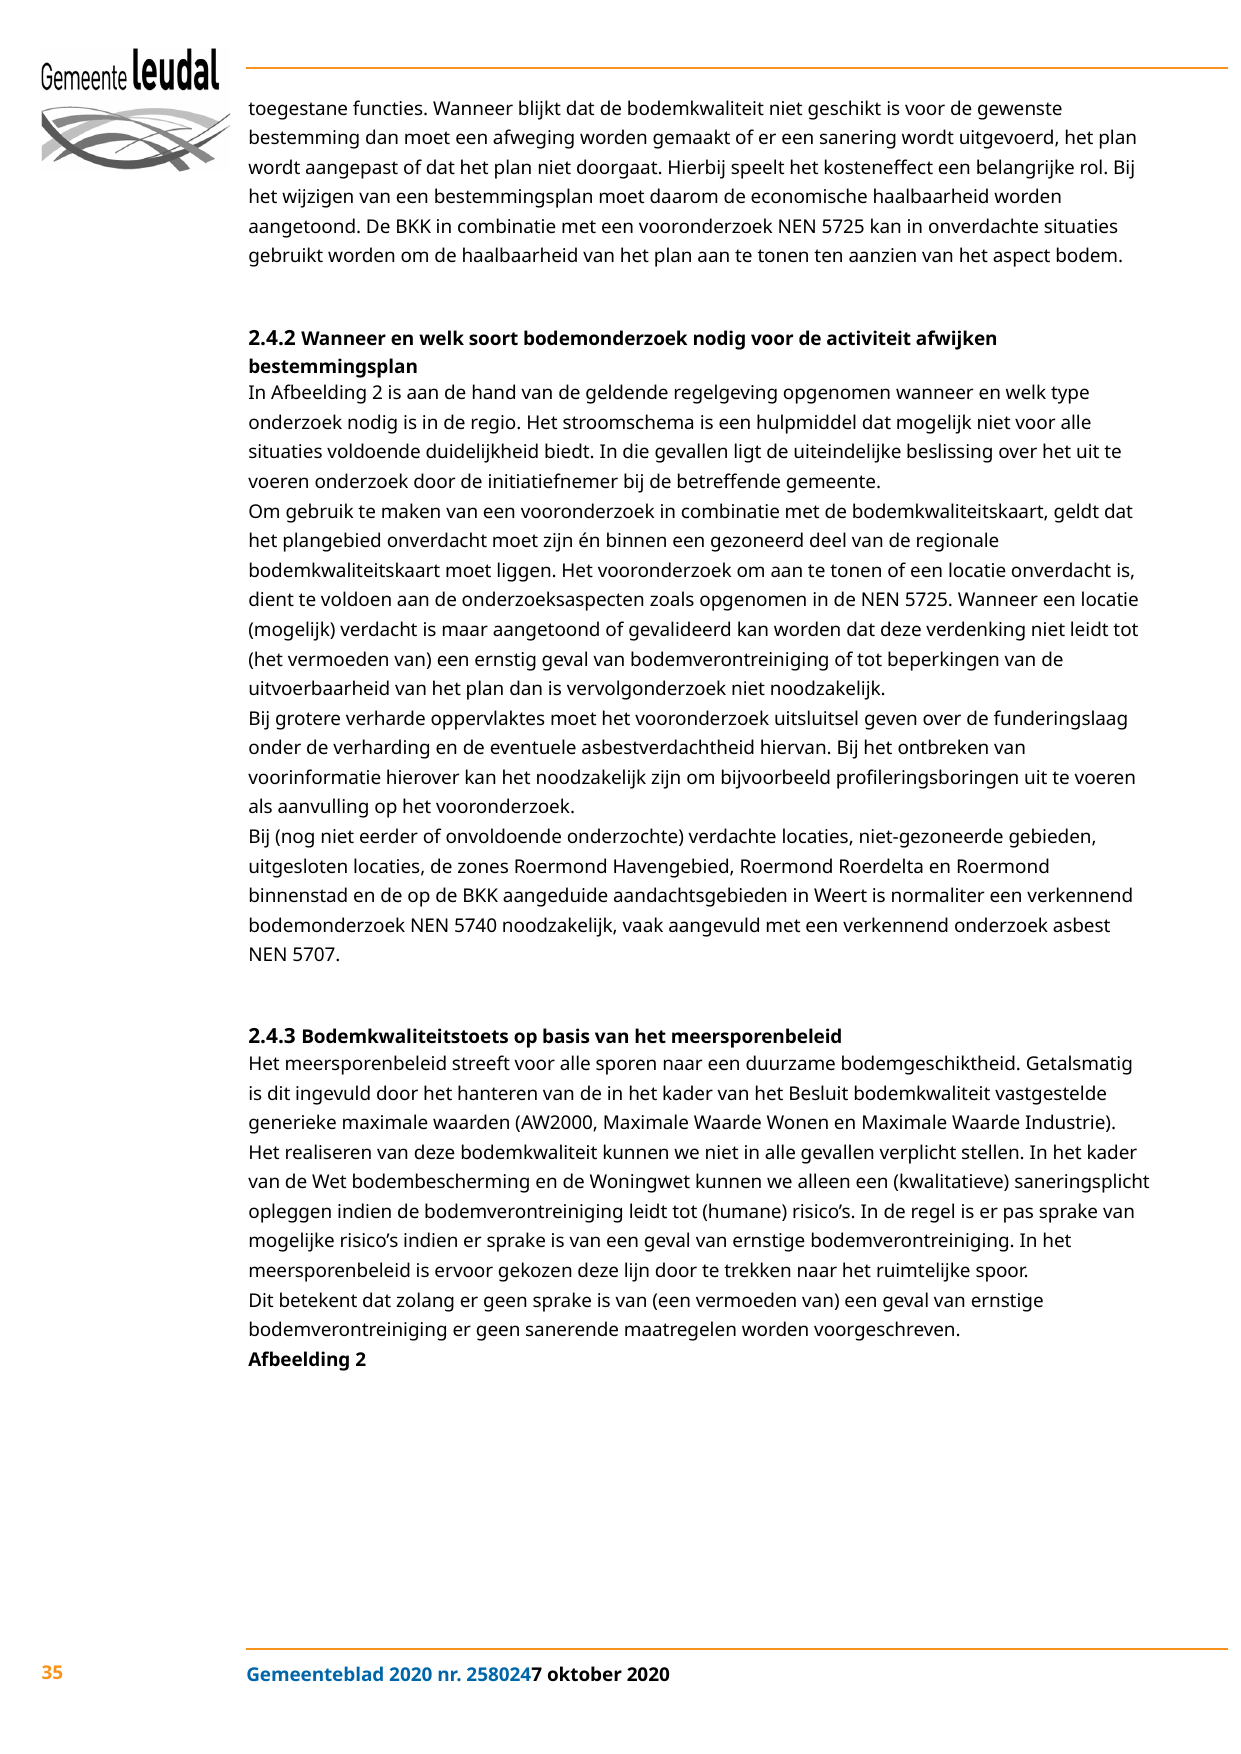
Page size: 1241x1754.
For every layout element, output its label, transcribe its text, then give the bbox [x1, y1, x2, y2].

text 2.4.2 Wanneer en welk soort bodemonderzoek nodig voor de activiteit afwijken bestemmingsplan [248, 323, 1152, 379]
text Het realiseren van deze bodemkwaliteit kunnen we niet in alle gevallen verplicht stellen. In het kader van de Wet bodembescherming en de Woningwet kunnen we alleen een (kwalitatieve) saneringsplicht opleggen indien de bodemverontreiniging leidt tot (humane) risico’s. In de regel is er pas sprake van mogelijke risico’s indien er sprake is van een geval van ernstige bodemverontreiniging. In het meersporenbeleid is ervoor gekozen deze lijn door te trekken naar het ruimtelijke spoor. [248, 1139, 1152, 1283]
text Bij grotere verharde oppervlaktes moet het vooronderzoek uitsluitsel geven over de funderingslaag onder de verharding en de eventuele asbestverdachtheid hiervan. Bij het ontbreken van voorinformatie hierover kan het noodzakelijk zijn om bijvoorbeeld profileringsboringen uit te voeren als aanvulling op het vooronderzoek. [248, 705, 1152, 819]
picture [41, 47, 231, 172]
text Om gebruik te maken van een vooronderzoek in combinatie met de bodemkwaliteitskaart, geldt dat het plangebied onverdacht moet zijn én binnen een gezoneerd deel van de regionale bodemkwaliteitskaart moet liggen. Het vooronderzoek om aan te tonen of een locatie onverdacht is, dient te voldoen aan de onderzoeksaspecten zoals opgenomen in de NEN 5725. Wanneer een locatie (mogelijk) verdacht is maar aangetoond of gevalideerd kan worden dat deze verdenking niet leidt tot (het vermoeden van) een ernstig geval van bodemverontreiniging of tot beperkingen van de uitvoerbaarheid van het plan dan is vervolgonderzoek niet noodzakelijk. [248, 498, 1152, 701]
text Afbeelding 2 [248, 1346, 1152, 1372]
text Het meersporenbeleid streeft voor alle sporen naar een duurzame bodemgeschiktheid. Getalsmatig is dit ingevuld door het hanteren van de in het kader van het Besluit bodemkwaliteit vastgestelde generieke maximale waarden (AW2000, Maximale Waarde Wonen en Maximale Waarde Industrie). [248, 1050, 1152, 1135]
text Dit betekent dat zolang er geen sprake is van (een vermoeden van) een geval van ernstige bodemverontreiniging er geen sanerende maatregelen worden voorgeschreven. [248, 1287, 1152, 1342]
text 2.4.3 Bodemkwaliteitstoets op basis van het meersporenbeleid [248, 1022, 1152, 1050]
text Bij (nog niet eerder of onvoldoende onderzochte) verdachte locaties, niet-gezoneerde gebieden, uitgesloten locaties, de zones Roermond Havengebied, Roermond Roerdelta en Roermond binnenstad en de op de BKK aangeduide aandachtsgebieden in Weert is normaliter een verkennend bodemonderzoek NEN 5740 noodzakelijk, vaak aangevuld met een verkennend onderzoek asbest NEN 5707. [248, 823, 1152, 967]
text In Afbeelding 2 is aan de hand van de geldende regelgeving opgenomen wanneer en welk type onderzoek nodig is in de regio. Het stroomschema is een hulpmiddel dat mogelijk niet voor alle situaties voldoende duidelijkheid biedt. In die gevallen ligt de uiteindelijke beslissing over het uit te voeren onderzoek door de initiatiefnemer bij de betreffende gemeente. [248, 379, 1152, 494]
text toegestane functies. Wanneer blijkt dat de bodemkwaliteit niet geschikt is voor de gewenste bestemming dan moet een afweging worden gemaakt of er een sanering wordt uitgevoerd, het plan wordt aangepast of dat het plan niet doorgaat. Hierbij speelt het kosteneffect een belangrijke rol. Bij het wijzigen van een bestemmingsplan moet daarom de economische haalbaarheid worden aangetoond. De BKK in combinatie met een vooronderzoek NEN 5725 kan in onverdachte situaties gebruikt worden om de haalbaarheid van het plan aan te tonen ten aanzien van het aspect bodem. [248, 95, 1152, 268]
